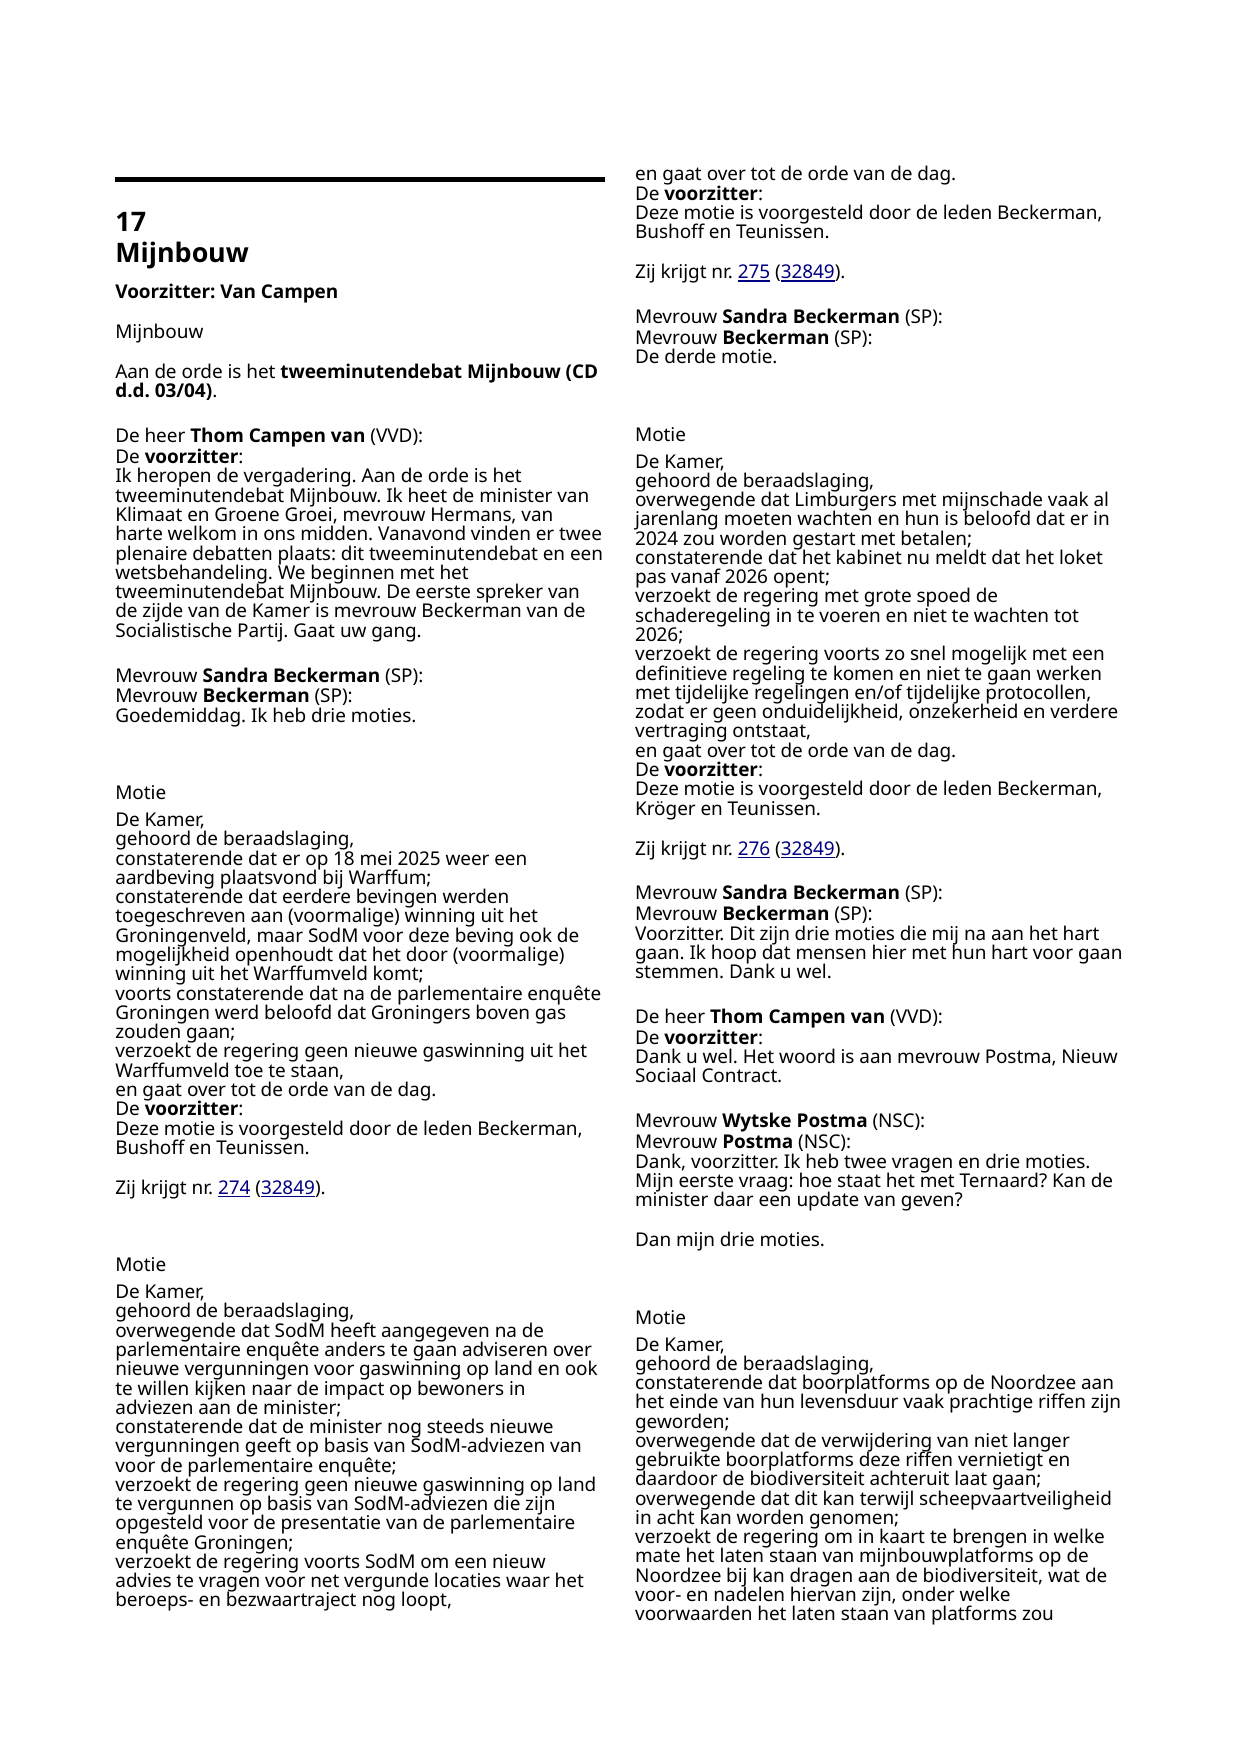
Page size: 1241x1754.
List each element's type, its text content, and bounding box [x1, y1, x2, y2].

text De heer Thom Campen van (VVD): [115, 422, 605, 448]
text De voorzitter: [635, 761, 1125, 780]
text Mevrouw Beckerman (SP): [635, 329, 1125, 348]
text verzoekt de regering voorts zo snel mogelijk met een definitieve regeling te komen en niet te gaan werken met tijdelijke regelingen en/of tijdelijke protocollen, zodat er geen onduidelijkheid, onzekerheid en verdere vertraging ontstaat, [635, 645, 1125, 742]
text verzoekt de regering geen nieuwe gaswinning op land te vergunnen op basis van SodM-adviezen die zijn opgesteld voor de presentatie van de parlementaire enquête Groningen; [115, 1476, 605, 1553]
text De heer Thom Campen van (VVD): [635, 1003, 1125, 1029]
text Mevrouw Beckerman (SP): [115, 687, 605, 707]
text overwegende dat SodM heeft aangegeven na de parlementaire enquête anders te gaan adviseren over nieuwe vergunningen voor gaswinning op land en ook te willen kijken naar de impact op bewoners in adviezen aan de minister; [115, 1322, 605, 1418]
text gehoord de beraadslaging, [115, 830, 605, 850]
text Zij krijgt nr. 274 (32849). [115, 1179, 605, 1198]
text De voorzitter: [115, 448, 605, 467]
text Voorzitter. Dit zijn drie moties die mij na aan het hart gaan. Ik hoop dat mensen hier met hun hart voor gaan stemmen. Dank u wel. [635, 924, 1125, 982]
text De voorzitter: [115, 1100, 605, 1119]
text constaterende dat het kabinet nu meldt dat het loket pas vanaf 2026 opent; [635, 549, 1125, 587]
text Mevrouw Sandra Beckerman (SP): [635, 303, 1125, 329]
text Deze motie is voorgesteld door de leden Beckerman, Bushoff en Teunissen. [115, 1119, 605, 1158]
text Mevrouw Postma (NSC): [635, 1133, 1125, 1153]
text verzoekt de regering geen nieuwe gaswinning uit het Warffumveld toe te staan, [115, 1042, 605, 1081]
text verzoekt de regering om in kaart te brengen in welke mate het laten staan van mijnbouwplatforms op de Noordzee bij kan dragen aan de biodiversiteit, wat de voor- en nadelen hiervan zijn, onder welke voorwaarden het laten staan van platforms zou [635, 1528, 1125, 1624]
text constaterende dat er op 18 mei 2025 weer een aardbeving plaatsvond bij Warffum; [115, 850, 605, 888]
text gehoord de beraadslaging, [635, 1355, 1125, 1374]
text Mijnbouw [115, 239, 605, 283]
text Motie [635, 1304, 1125, 1329]
text Goedemiddag. Ik heb drie moties. [115, 707, 605, 726]
text Mevrouw Sandra Beckerman (SP): [635, 879, 1125, 905]
text De Kamer, [115, 1283, 605, 1302]
text Zij krijgt nr. 275 (32849). [635, 263, 1125, 282]
text Motie [115, 779, 605, 805]
text Mijnbouw [115, 323, 605, 342]
text De derde motie. [635, 348, 1125, 367]
text Zij krijgt nr. 276 (32849). [635, 839, 1125, 859]
text verzoekt de regering voorts SodM om een nieuw advies te vragen voor net vergunde locaties waar het beroeps- en bezwaartraject nog loopt, [115, 1553, 605, 1611]
text Deze motie is voorgesteld door de leden Beckerman, Bushoff en Teunissen. [635, 204, 1125, 242]
text De Kamer, [115, 811, 605, 830]
text constaterende dat boorplatforms op de Noordzee aan het einde van hun levensduur vaak prachtige riffen zijn geworden; [635, 1374, 1125, 1432]
text Mevrouw Wytske Postma (NSC): [635, 1108, 1125, 1133]
text gehoord de beraadslaging, [635, 472, 1125, 491]
text Dank u wel. Het woord is aan mevrouw Postma, Nieuw Sociaal Contract. [635, 1048, 1125, 1087]
text en gaat over tot de orde van de dag. [635, 165, 1125, 184]
text gehoord de beraadslaging, [115, 1302, 605, 1322]
text Motie [635, 421, 1125, 447]
text Motie [115, 1251, 605, 1277]
text verzoekt de regering met grote spoed de schaderegeling in te voeren en niet te wachten tot 2026; [635, 587, 1125, 645]
text De voorzitter: [635, 184, 1125, 204]
text De voorzitter: [635, 1029, 1125, 1048]
text Voorzitter: Van Campen [115, 283, 605, 302]
text constaterende dat de minister nog steeds nieuwe vergunningen geeft op basis van SodM-adviezen van voor de parlementaire enquête; [115, 1418, 605, 1476]
text Mevrouw Sandra Beckerman (SP): [115, 662, 605, 687]
text Deze motie is voorgesteld door de leden Beckerman, Kröger en Teunissen. [635, 780, 1125, 819]
text overwegende dat dit kan terwijl scheepvaartveiligheid in acht kan worden genomen; [635, 1490, 1125, 1528]
text 17 [115, 203, 605, 239]
text overwegende dat Limburgers met mijnschade vaak al jarenlang moeten wachten en hun is beloofd dat er in 2024 zou worden gestart met betalen; [635, 491, 1125, 549]
text constaterende dat eerdere bevingen werden toegeschreven aan (voormalige) winning uit het Groningenveld, maar SodM voor deze beving ook de mogelijkheid openhoudt dat het door (voormalige) winning uit het Warffumveld komt; [115, 888, 605, 984]
text Aan de orde is het tweeminutendebat Mijnbouw (CD d.d. 03/04). [115, 363, 605, 402]
text overwegende dat de verwijdering van niet langer gebruikte boorplatforms deze riffen vernietigt en daardoor de biodiversiteit achteruit laat gaan; [635, 1432, 1125, 1490]
text voorts constaterende dat na de parlementaire enquête Groningen werd beloofd dat Groningers boven gas zouden gaan; [115, 984, 605, 1042]
text Dank, voorzitter. Ik heb twee vragen en drie moties. Mijn eerste vraag: hoe staat het met Ternaard? Kan de minister daar een update van geven? [635, 1153, 1125, 1210]
text Ik heropen de vergadering. Aan de orde is het tweeminutendebat Mijnbouw. Ik heet de minister van Klimaat en Groene Groei, mevrouw Hermans, van harte welkom in ons midden. Vanavond vinden er twee plenaire debatten plaats: dit tweeminutendebat en een wetsbehandeling. We beginnen met het tweeminutendebat Mijnbouw. De eerste spreker van de zijde van de Kamer is mevrouw Beckerman van de Socialistische Partij. Gaat uw gang. [115, 467, 605, 641]
text De Kamer, [635, 1336, 1125, 1355]
text Dan mijn drie moties. [635, 1231, 1125, 1250]
text en gaat over tot de orde van de dag. [115, 1081, 605, 1100]
text De Kamer, [635, 453, 1125, 472]
text en gaat over tot de orde van de dag. [635, 742, 1125, 761]
text Mevrouw Beckerman (SP): [635, 905, 1125, 924]
